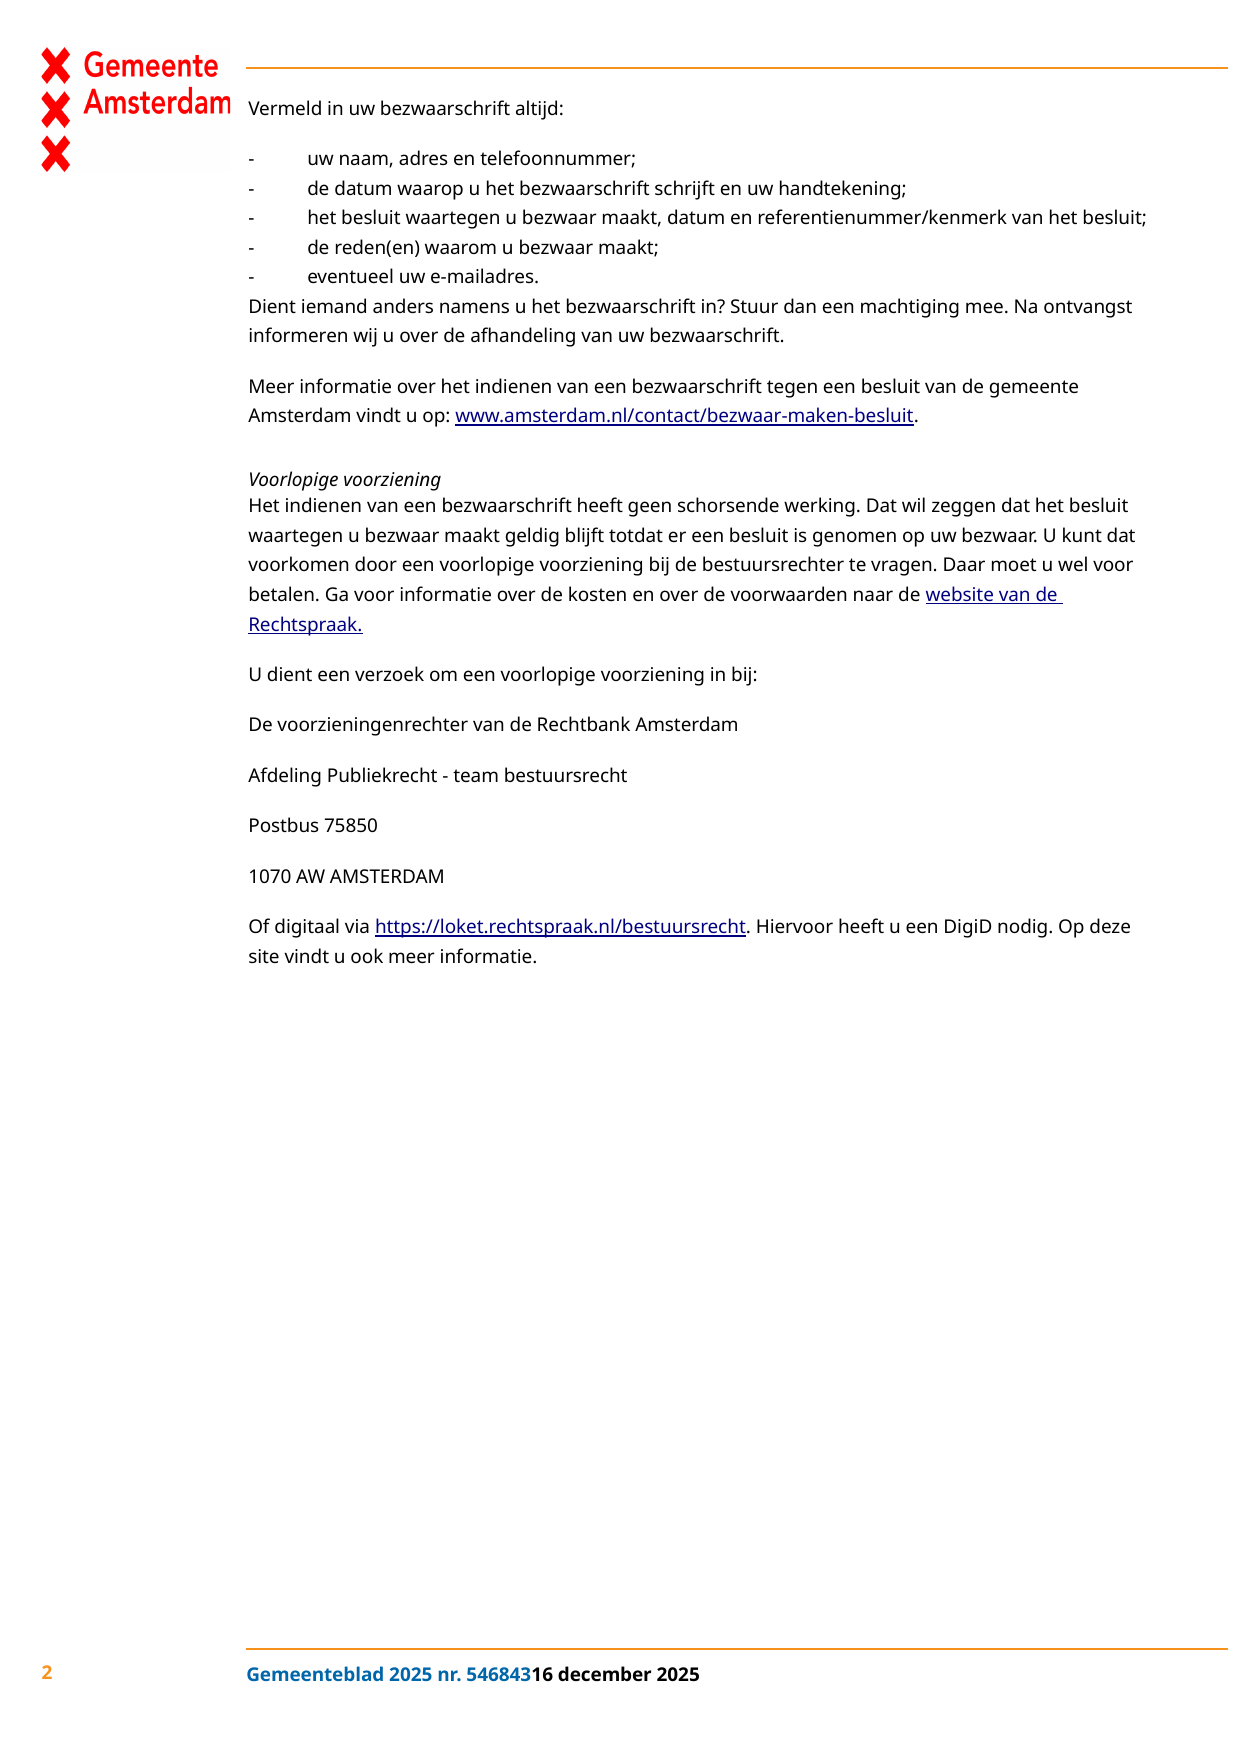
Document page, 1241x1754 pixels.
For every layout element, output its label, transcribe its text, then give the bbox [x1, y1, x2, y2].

text Afdeling Publiekrecht - team bestuursrecht [248, 762, 1152, 788]
list uw naam, adres en telefoonnummer; [248, 145, 1152, 171]
text Dient iemand anders namens u het bezwaarschrift in? Stuur dan een machtiging mee. Na ontvangst informeren wij u over de afhandeling van uw bezwaarschrift. [248, 293, 1152, 348]
text Voorlopige voorziening [248, 467, 1152, 492]
list de datum waarop u het bezwaarschrift schrijft en uw handtekening; [248, 175, 1152, 201]
list eventueel uw e-mailadres. [248, 263, 1152, 289]
text 1070 AW AMSTERDAM [248, 863, 1152, 888]
text Het indienen van een bezwaarschrift heeft geen schorsende werking. Dat wil zeggen dat het besluit waartegen u bezwaar maakt geldig blijft totdat er een besluit is genomen op uw bezwaar. U kunt dat voorkomen door een voorlopige voorziening bij de bestuursrechter te vragen. Daar moet u wel voor betalen. Ga voor informatie over de kosten en over de voorwaarden naar de website van de Rechtspraak. [248, 492, 1152, 636]
picture [41, 47, 231, 172]
text Postbus 75850 [248, 812, 1152, 838]
text De voorzieningenrechter van de Rechtbank Amsterdam [248, 712, 1152, 737]
text Vermeld in uw bezwaarschrift altijd: [248, 95, 1152, 121]
list het besluit waartegen u bezwaar maakt, datum en referentienummer/kenmerk van het besluit; [248, 204, 1152, 230]
text Meer informatie over het indienen van een bezwaarschrift tegen een besluit van de gemeente Amsterdam vindt u op: www.amsterdam.nl/contact/bezwaar-maken-besluit. [248, 373, 1152, 428]
text U dient een verzoek om een voorlopige voorziening in bij: [248, 661, 1152, 687]
list de reden(en) waarom u bezwaar maakt; [248, 234, 1152, 260]
text Of digitaal via https://loket.rechtspraak.nl/bestuursrecht. Hiervoor heeft u een DigiD nodig. Op deze site vindt u ook meer informatie. [248, 913, 1152, 968]
